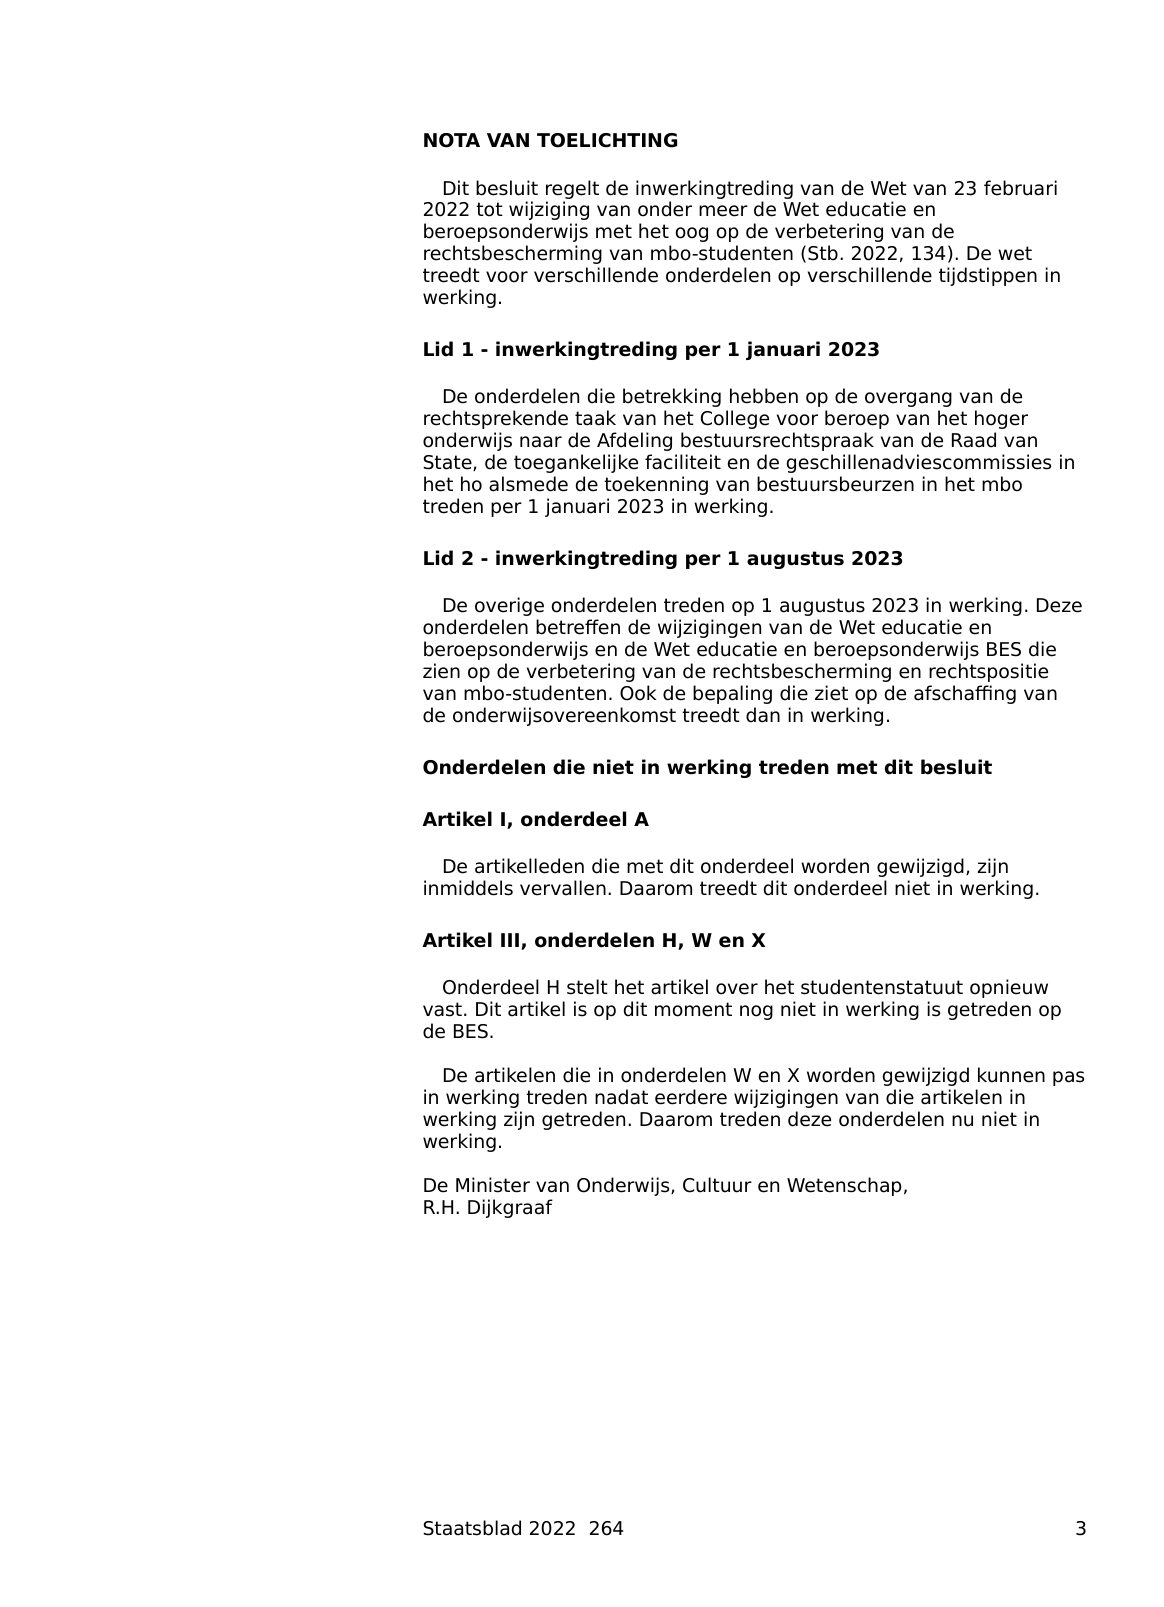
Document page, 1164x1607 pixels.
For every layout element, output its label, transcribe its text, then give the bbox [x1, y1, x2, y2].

text Dit besluit regelt de inwerkingtreding van de Wet van 23 februari 2022 tot wijziging van onder meer de Wet educatie en beroepsonderwijs met het oog op de verbetering van de rechtsbescherming van mbo-studenten (Stb. 2022, 134). De wet treedt voor verschillende onderdelen op verschillende tijdstippen in werking. [422, 177, 1087, 309]
text De artikelleden die met dit onderdeel worden gewijzigd, zijn inmiddels vervallen. Daarom treedt dit onderdeel niet in werking. [422, 856, 1087, 900]
text De onderdelen die betrekking hebben op de overgang van de rechtsprekende taak van het College voor beroep van het hoger onderwijs naar de Afdeling bestuursrechtspraak van de Raad van State, de toegankelijke faciliteit en de geschillenadviescommissies in het ho alsmede de toekenning van bestuursbeurzen in het mbo treden per 1 januari 2023 in werking. [422, 386, 1087, 518]
subtitle Lid 2 - inwerkingtreding per 1 augustus 2023 [422, 548, 1087, 570]
subtitle Onderdelen die niet in werking treden met dit besluit [422, 757, 1087, 779]
subtitle Artikel I, onderdeel A [422, 809, 1087, 831]
text De artikelen die in onderdelen W en X worden gewijzigd kunnen pas in werking treden nadat eerdere wijzigingen van die artikelen in werking zijn getreden. Daarom treden deze onderdelen nu niet in werking. [422, 1065, 1087, 1153]
subtitle NOTA VAN TOELICHTING [422, 130, 1087, 152]
subtitle Lid 1 - inwerkingtreding per 1 januari 2023 [422, 339, 1087, 361]
text Onderdeel H stelt het artikel over het studentenstatuut opnieuw vast. Dit artikel is op dit moment nog niet in werking is getreden op de BES. [422, 977, 1087, 1043]
text De Minister van Onderwijs, Cultuur en Wetenschap, R.H. Dijkgraaf [422, 1175, 1087, 1219]
text De overige onderdelen treden op 1 augustus 2023 in werking. Deze onderdelen betreffen de wijzigingen van de Wet educatie en beroepsonderwijs en de Wet educatie en beroepsonderwijs BES die zien op de verbetering van de rechtsbescherming en rechtspositie van mbo-studenten. Ook de bepaling die ziet op de afschaffing van de onderwijsovereenkomst treedt dan in werking. [422, 595, 1087, 727]
subtitle Artikel III, onderdelen H, W en X [422, 930, 1087, 952]
